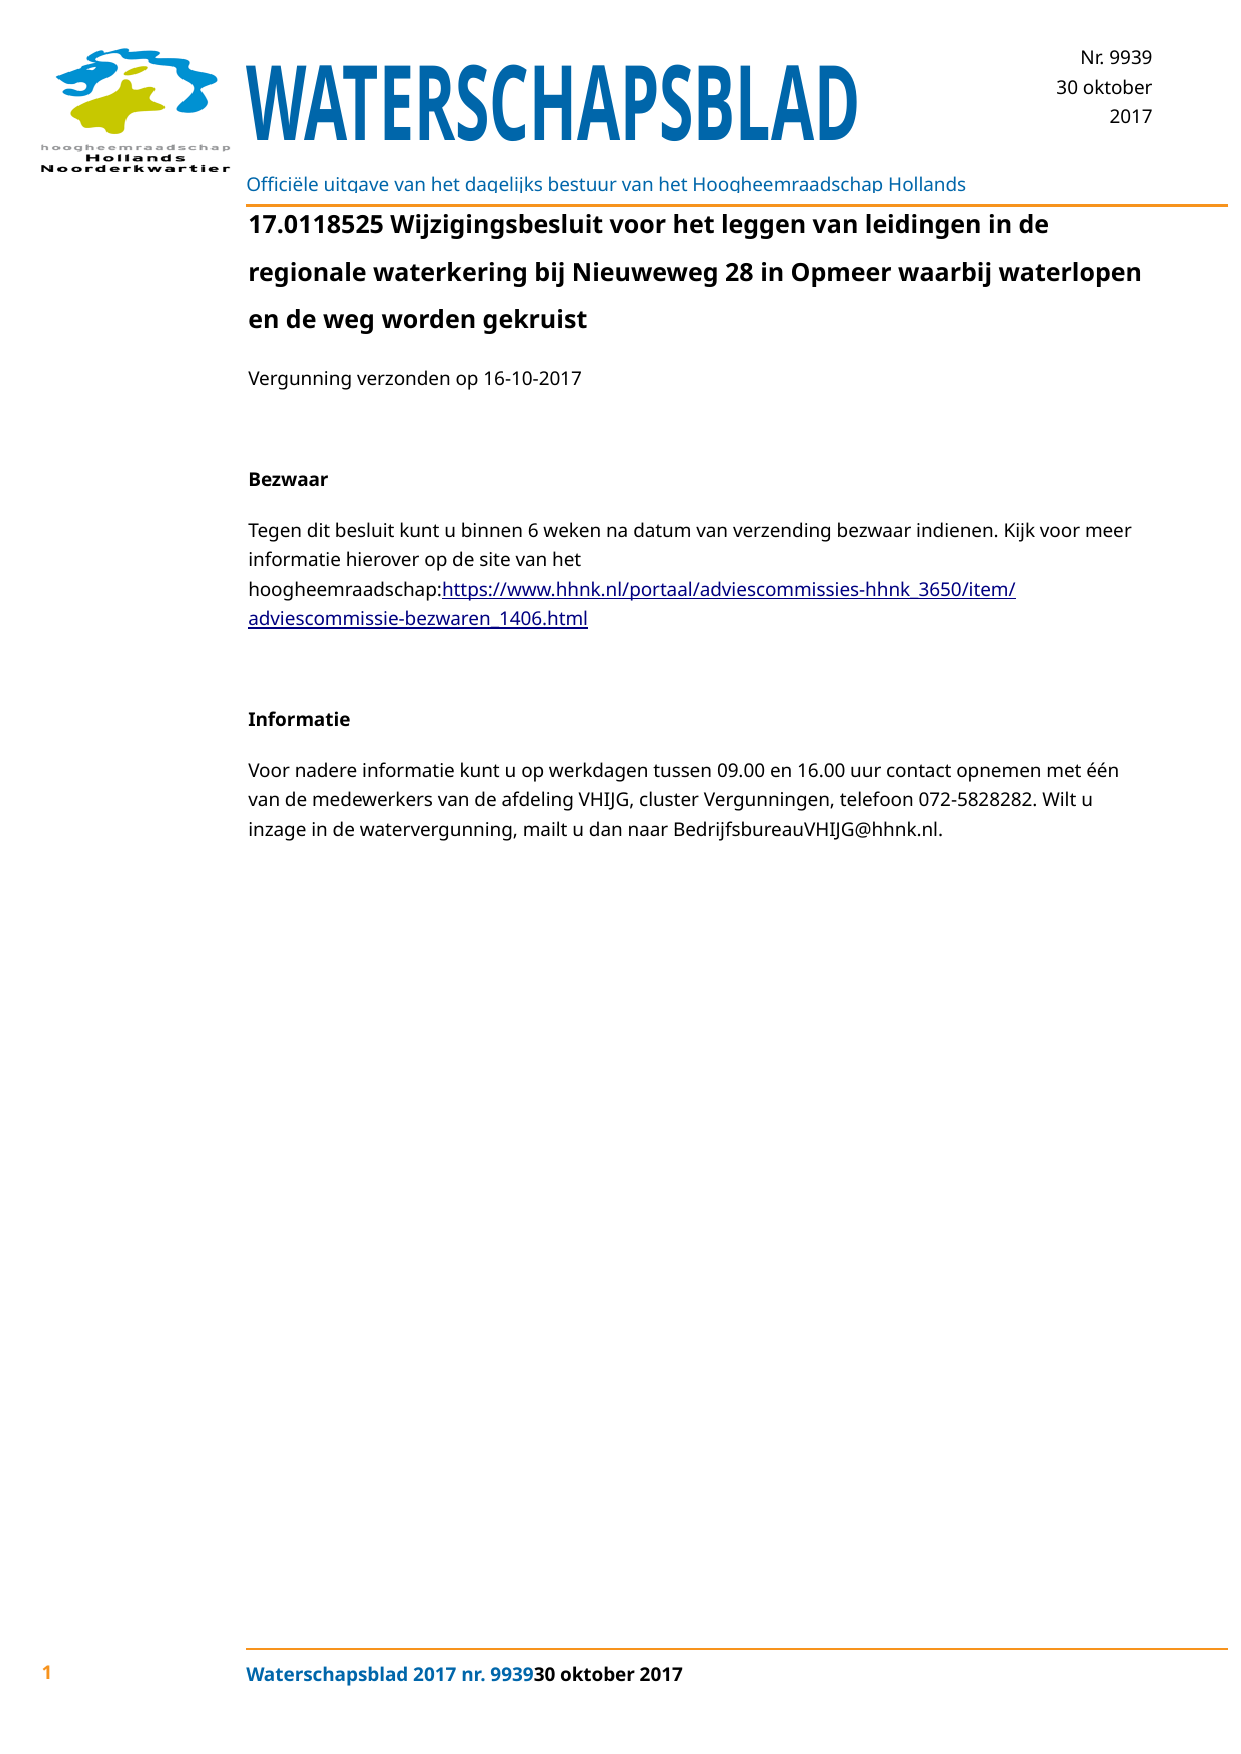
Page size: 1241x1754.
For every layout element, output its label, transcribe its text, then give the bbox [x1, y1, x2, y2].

text Informatie [248, 706, 1152, 732]
text Tegen dit besluit kunt u binnen 6 weken na datum van verzending bezwaar indienen. Kijk voor meer informatie hierover op de site van het hoogheemraadschap:https://www.hhnk.nl/portaal/adviescommissies-hhnk_3650/item/adviescommissie-bezwaren_1406.html [248, 517, 1152, 631]
picture [41, 47, 231, 172]
text Vergunning verzonden op 16-10-2017 [248, 366, 1152, 391]
text Voor nadere informatie kunt u op werkdagen tussen 09.00 en 16.00 uur contact opnemen met één van de medewerkers van de afdeling VHIJG, cluster Vergunningen, telefoon 072-5828282. Wilt u inzage in de watervergunning, mailt u dan naar BedrijfsbureauVHIJG@hhnk.nl. [248, 757, 1152, 842]
text Bezwaar [248, 466, 1152, 492]
text 17.0118525 Wijzigingsbesluit voor het leggen van leidingen in de regionale waterkering bij Nieuweweg 28 in Opmeer waarbij waterlopen en de weg worden gekruist [248, 207, 1152, 336]
